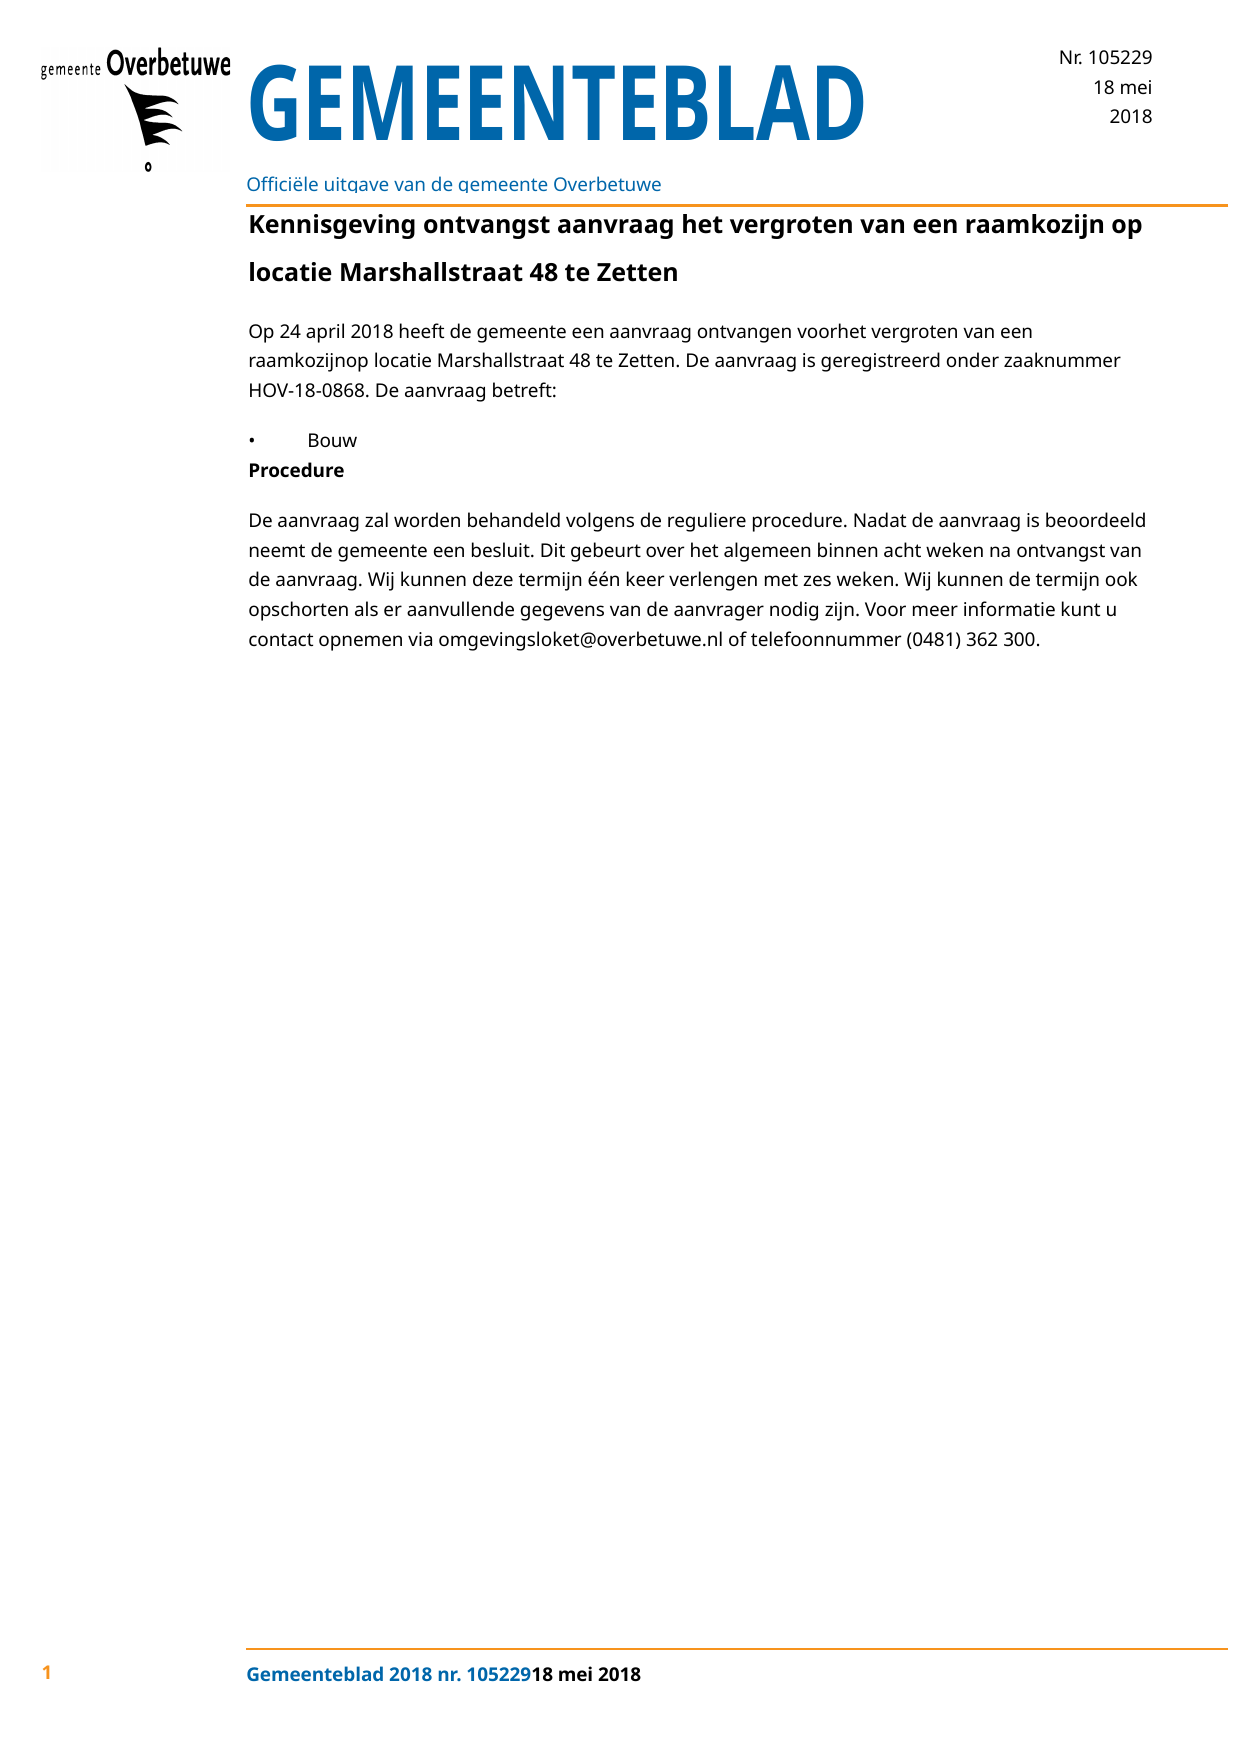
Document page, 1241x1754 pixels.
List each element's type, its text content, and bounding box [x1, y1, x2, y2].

text Op 24 april 2018 heeft de gemeente een aanvraag ontvangen voorhet vergroten van een raamkozijnop locatie Marshallstraat 48 te Zetten. De aanvraag is geregistreerd onder zaaknummer HOV-18-0868. De aanvraag betreft: [248, 318, 1152, 403]
picture [41, 47, 231, 172]
text De aanvraag zal worden behandeld volgens de reguliere procedure. Nadat de aanvraag is beoordeeld neemt de gemeente een besluit. Dit gebeurt over het algemeen binnen acht weken na ontvangst van de aanvraag. Wij kunnen deze termijn één keer verlengen met zes weken. Wij kunnen de termijn ook opschorten als er aanvullende gegevens van de aanvrager nodig zijn. Voor meer informatie kunt u contact opnemen via omgevingsloket@overbetuwe.nl of telefoonnummer (0481) 362 300. [248, 507, 1152, 652]
text Procedure [248, 457, 1152, 483]
list Bouw [248, 427, 1152, 453]
text Kennisgeving ontvangst aanvraag het vergroten van een raamkozijn op locatie Marshallstraat 48 te Zetten [248, 207, 1152, 288]
